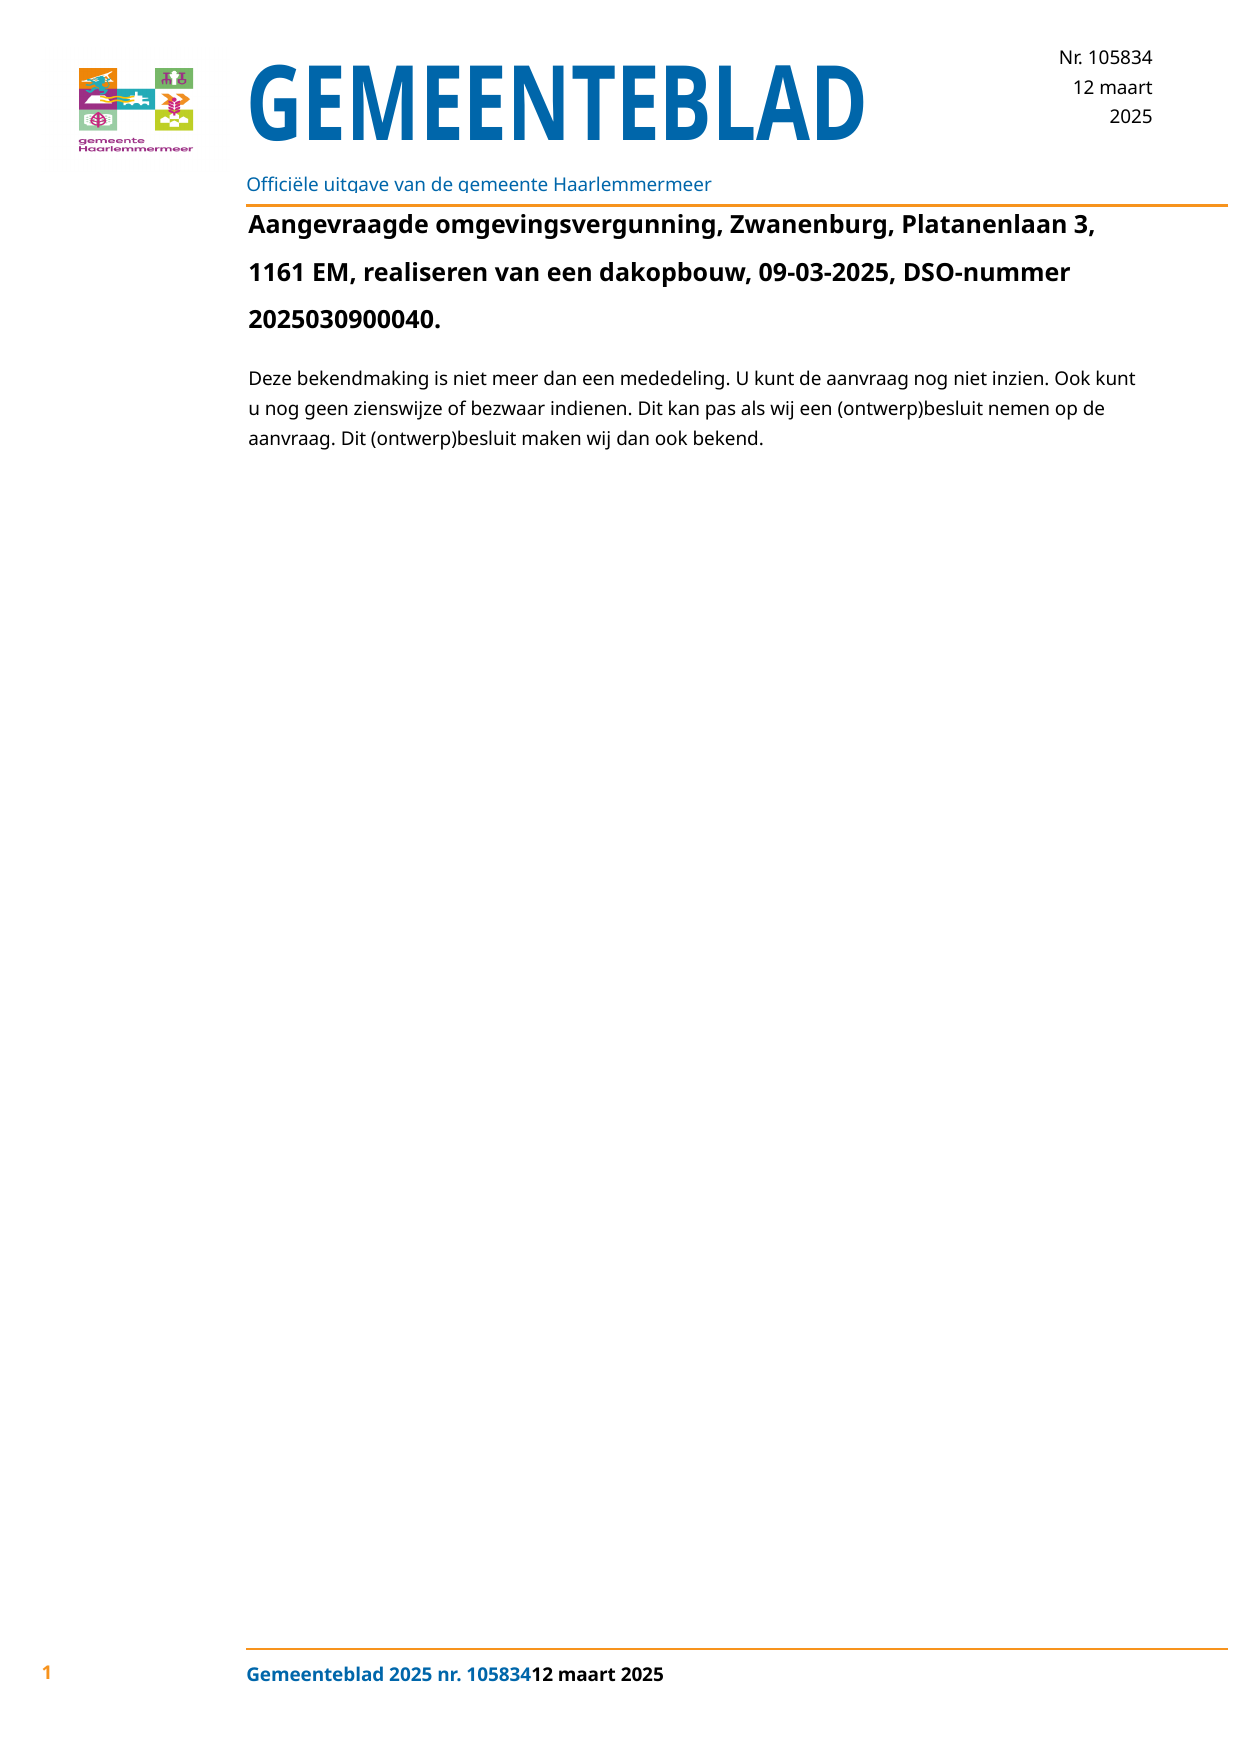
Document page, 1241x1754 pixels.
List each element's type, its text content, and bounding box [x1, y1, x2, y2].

text Deze bekendmaking is niet meer dan een mededeling. U kunt de aanvraag nog niet inzien. Ook kunt u nog geen zienswijze of bezwaar indienen. Dit kan pas als wij een (ontwerp)besluit nemen op de aanvraag. Dit (ontwerp)besluit maken wij dan ook bekend. [248, 366, 1152, 450]
picture [41, 47, 231, 172]
text Aangevraagde omgevingsvergunning, Zwanenburg, Platanenlaan 3, 1161 EM, realiseren van een dakopbouw, 09-03-2025, DSO-nummer 2025030900040. [248, 207, 1152, 336]
